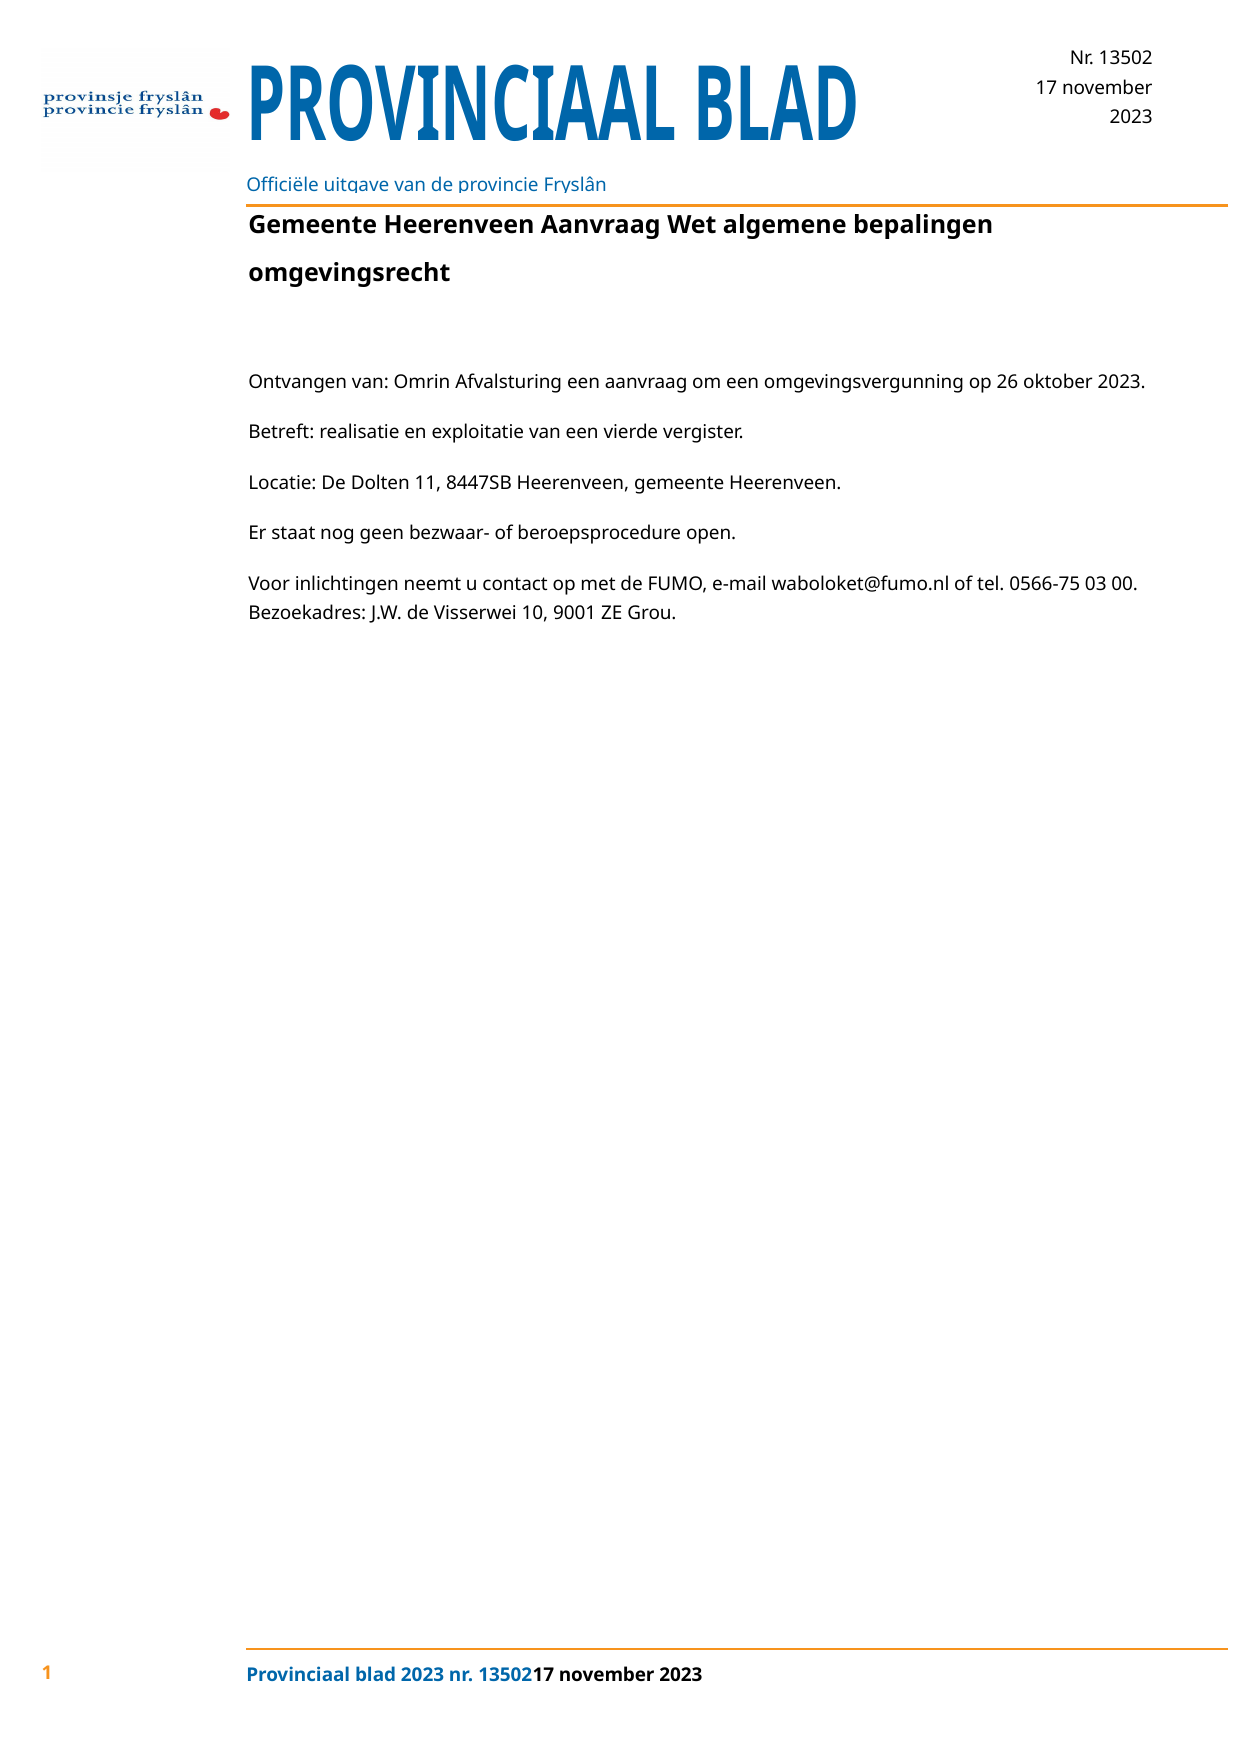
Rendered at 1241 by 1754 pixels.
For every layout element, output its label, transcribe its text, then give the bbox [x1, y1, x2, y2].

text Gemeente Heerenveen Aanvraag Wet algemene bepalingen omgevingsrecht [248, 207, 1152, 288]
text Betreft: realisatie en exploitatie van een vierde vergister. [248, 419, 1152, 444]
text Voor inlichtingen neemt u contact op met de FUMO, e-mail waboloket@fumo.nl of tel. 0566-75 03 00. Bezoekadres: J.W. de Visserwei 10, 9001 ZE Grou. [248, 570, 1152, 625]
text Er staat nog geen bezwaar- of beroepsprocedure open. [248, 519, 1152, 545]
picture [41, 47, 231, 172]
text Locatie: De Dolten 11, 8447SB Heerenveen, gemeente Heerenveen. [248, 469, 1152, 495]
text Ontvangen van: Omrin Afvalsturing een aanvraag om een omgevingsvergunning op 26 oktober 2023. [248, 368, 1152, 394]
